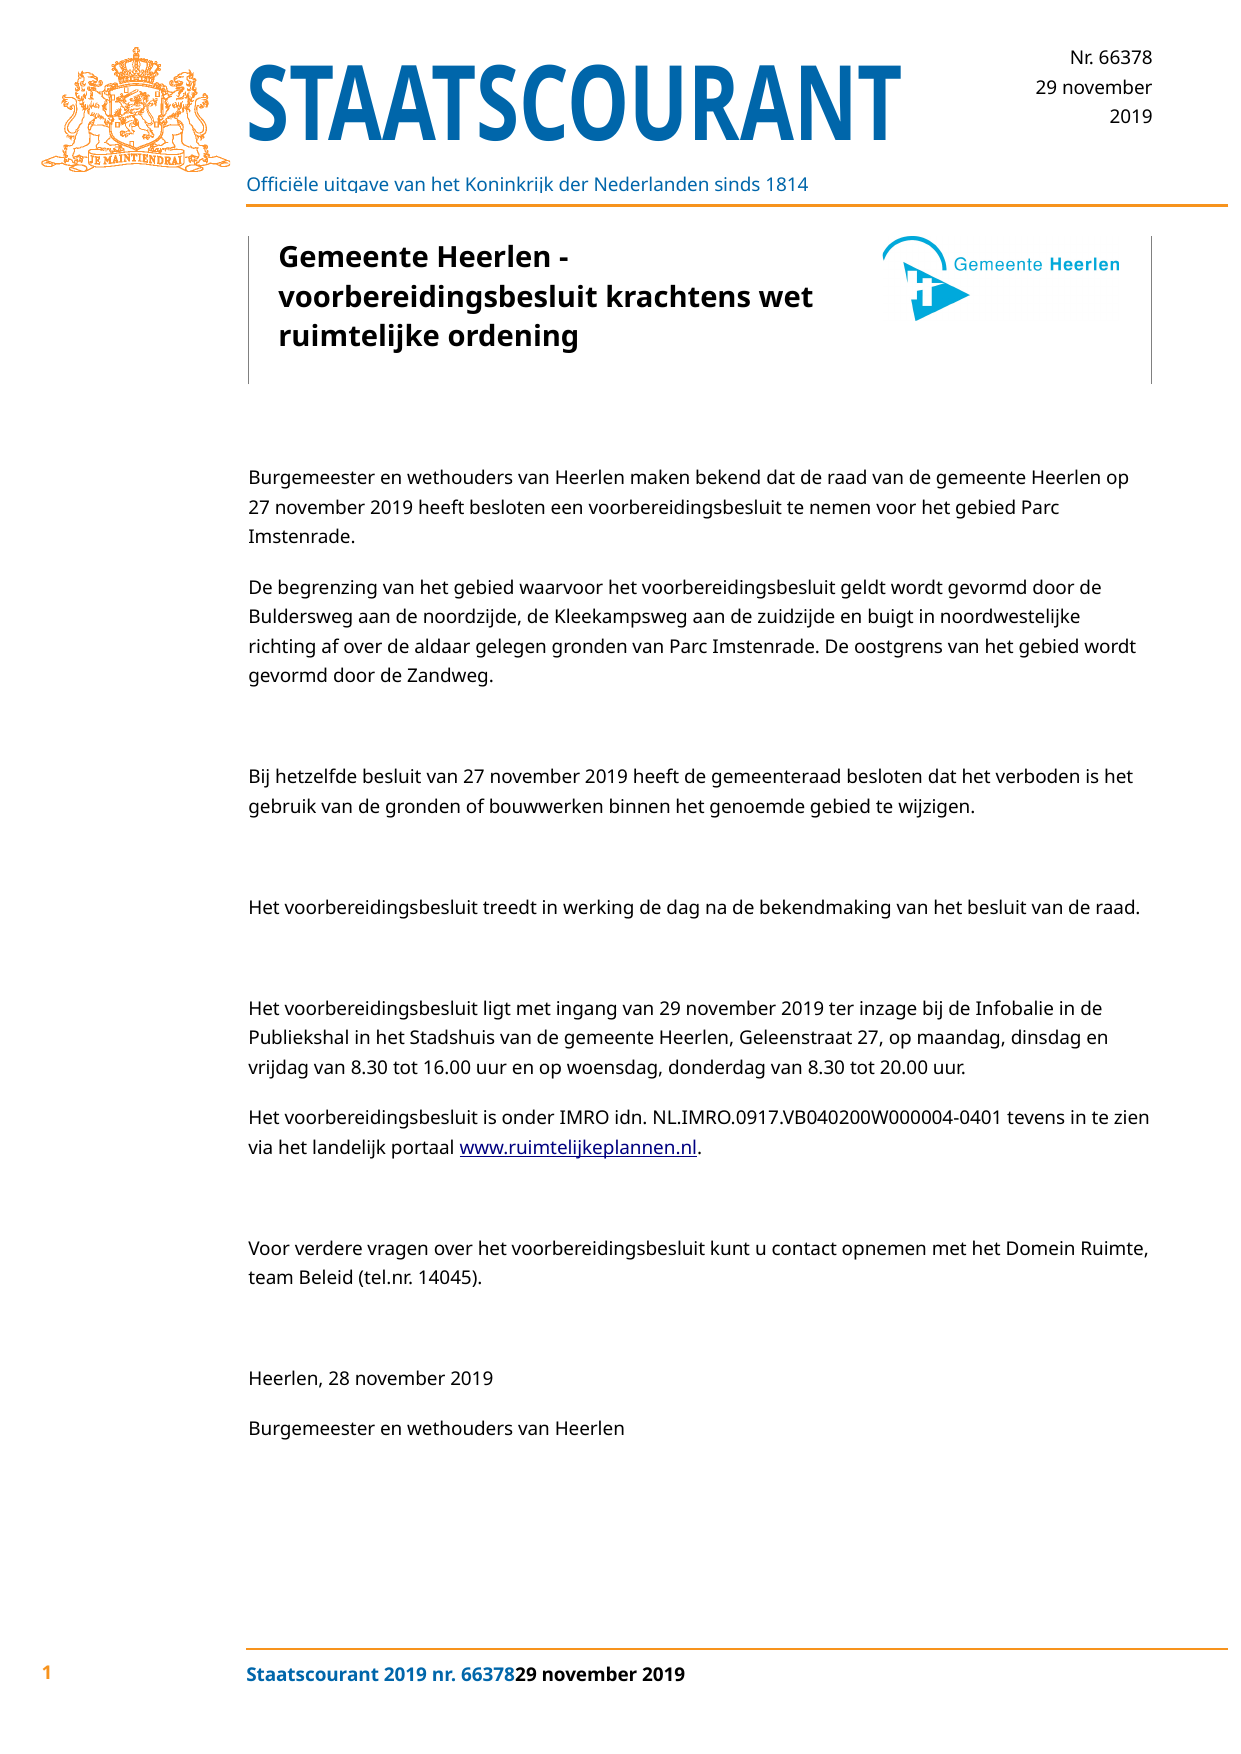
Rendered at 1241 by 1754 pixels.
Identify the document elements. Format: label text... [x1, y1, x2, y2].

text Het voorbereidingsbesluit is onder IMRO idn. NL.IMRO.0917.VB040200W000004-0401 tevens in te zien via het landelijk portaal www.ruimtelijkeplannen.nl. [248, 1104, 1152, 1160]
text Burgemeester en wethouders van Heerlen maken bekend dat de raad van de gemeente Heerlen op 27 november 2019 heeft besloten een voorbereidingsbesluit te nemen voor het gebied Parc Imstenrade. [248, 464, 1152, 549]
text Voor verdere vragen over het voorbereidingsbesluit kunt u contact opnemen met het Domein Ruimte, team Beleid (tel.nr. 14045). [248, 1235, 1152, 1290]
text Het voorbereidingsbesluit ligt met ingang van 29 november 2019 ter inzage bij de Infobalie in de Publiekshal in het Stadshuis van de gemeente Heerlen, Geleenstraat 27, op maandag, dinsdag en vrijdag van 8.30 tot 16.00 uur en op woensdag, donderdag van 8.30 tot 20.00 uur. [248, 995, 1152, 1080]
text Het voorbereidingsbesluit treedt in werking de dag na de bekendmaking van het besluit van de raad. [248, 894, 1152, 920]
picture [41, 47, 231, 172]
text Bij hetzelfde besluit van 27 november 2019 heeft de gemeenteraad besloten dat het verboden is het gebruik van de gronden of bouwwerken binnen het genoemde gebied te wijzigen. [248, 763, 1152, 819]
table_header [850, 236, 1151, 384]
picture [882, 236, 1119, 321]
text Heerlen, 28 november 2019 [248, 1365, 1152, 1391]
text Burgemeester en wethouders van Heerlen [248, 1416, 1152, 1441]
text De begrenzing van het gebied waarvoor het voorbereidingsbesluit geldt wordt gevormd door de Buldersweg aan de noordzijde, de Kleekampsweg aan de zuidzijde en buigt in noordwestelijke richting af over de aldaar gelegen gronden van Parc Imstenrade. De oostgrens van het gebied wordt gevormd door de Zandweg. [248, 574, 1152, 688]
picture [882, 236, 903, 252]
table_header Gemeente Heerlen - voorbereidingsbesluit krachtens wet ruimtelijke ordening [249, 236, 850, 384]
